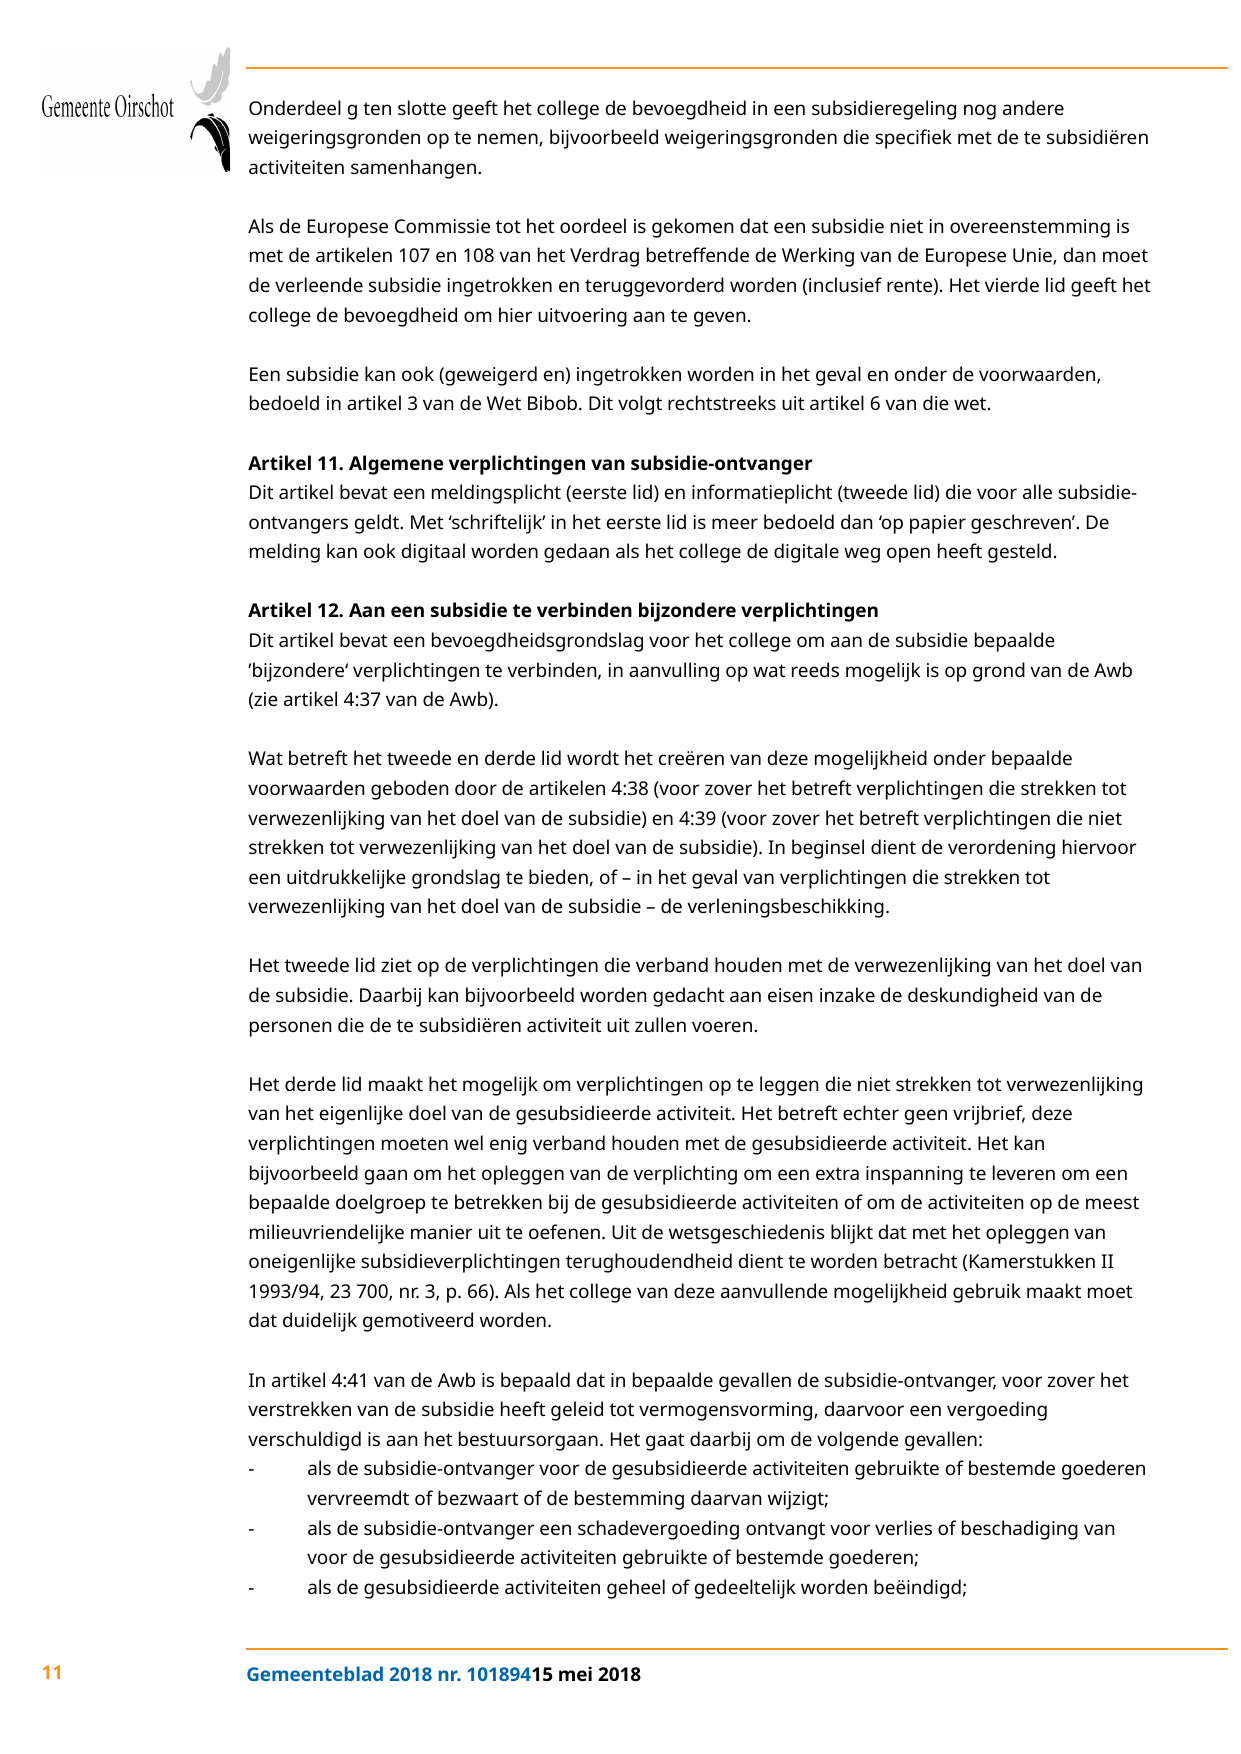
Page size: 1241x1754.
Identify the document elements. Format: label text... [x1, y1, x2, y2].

list als de subsidie-ontvanger voor de gesubsidieerde activiteiten gebruikte of bestemde goederen vervreemdt of bezwaart of de bestemming daarvan wijzigt; [248, 1456, 1152, 1511]
text Als de Europese Commissie tot het oordeel is gekomen dat een subsidie niet in overeenstemming is met de artikelen 107 en 108 van het Verdrag betreffende de Werking van de Europese Unie, dan moet de verleende subsidie ingetrokken en teruggevorderd worden (inclusief rente). Het vierde lid geeft het college de bevoegdheid om hier uitvoering aan te geven. [248, 213, 1152, 328]
text Het derde lid maakt het mogelijk om verplichtingen op te leggen die niet strekken tot verwezenlijking van het eigenlijke doel van de gesubsidieerde activiteit. Het betreft echter geen vrijbrief, deze verplichtingen moeten wel enig verband houden met de gesubsidieerde activiteit. Het kan bijvoorbeeld gaan om het opleggen van de verplichting om een extra inspanning te leveren om een bepaalde doelgroep te betrekken bij de gesubsidieerde activiteiten of om de activiteiten op de meest milieuvriendelijke manier uit te oefenen. Uit de wetsgeschiedenis blijkt dat met het opleggen van oneigenlijke subsidieverplichtingen terughoudendheid dient te worden betracht (Kamerstukken II 1993/94, 23 700, nr. 3, p. 66). Als het college van deze aanvullende mogelijkheid gebruik maakt moet dat duidelijk gemotiveerd worden. [248, 1071, 1152, 1333]
list als de subsidie-ontvanger een schadevergoeding ontvangt voor verlies of beschadiging van voor de gesubsidieerde activiteiten gebruikte of bestemde goederen; [248, 1515, 1152, 1570]
text Artikel 11. Algemene verplichtingen van subsidie-ontvanger [248, 450, 1152, 476]
text Dit artikel bevat een meldingsplicht (eerste lid) en informatieplicht (tweede lid) die voor alle subsidie-ontvangers geldt. Met ‘schriftelijk’ in het eerste lid is meer bedoeld dan ‘op papier geschreven’. De melding kan ook digitaal worden gedaan als het college de digitale weg open heeft gesteld. [248, 479, 1152, 564]
list als de gesubsidieerde activiteiten geheel of gedeeltelijk worden beëindigd; [248, 1574, 1152, 1600]
text Een subsidie kan ook (geweigerd en) ingetrokken worden in het geval en onder de voorwaarden, bedoeld in artikel 3 van de Wet Bibob. Dit volgt rechtstreeks uit artikel 6 van die wet. [248, 361, 1152, 416]
text In artikel 4:41 van de Awb is bepaald dat in bepaalde gevallen de subsidie-ontvanger, voor zover het verstrekken van de subsidie heeft geleid tot vermogensvorming, daarvoor een vergoeding verschuldigd is aan het bestuursorgaan. Het gaat daarbij om de volgende gevallen: [248, 1367, 1152, 1452]
text Onderdeel g ten slotte geeft het college de bevoegdheid in een subsidieregeling nog andere weigeringsgronden op te nemen, bijvoorbeeld weigeringsgronden die specifiek met de te subsidiëren activiteiten samenhangen. [248, 95, 1152, 180]
picture [41, 47, 231, 172]
text Artikel 12. Aan een subsidie te verbinden bijzondere verplichtingen [248, 598, 1152, 623]
text Dit artikel bevat een bevoegdheidsgrondslag voor het college om aan de subsidie bepaalde ’bijzondere‘ verplichtingen te verbinden, in aanvulling op wat reeds mogelijk is op grond van de Awb (zie artikel 4:37 van de Awb). [248, 627, 1152, 712]
text Wat betreft het tweede en derde lid wordt het creëren van deze mogelijkheid onder bepaalde voorwaarden geboden door de artikelen 4:38 (voor zover het betreft verplichtingen die strekken tot verwezenlijking van het doel van de subsidie) en 4:39 (voor zover het betreft verplichtingen die niet strekken tot verwezenlijking van het doel van de subsidie). In beginsel dient de verordening hiervoor een uitdrukkelijke grondslag te bieden, of – in het geval van verplichtingen die strekken tot verwezenlijking van het doel van de subsidie – de verleningsbeschikking. [248, 746, 1152, 919]
text Het tweede lid ziet op de verplichtingen die verband houden met de verwezenlijking van het doel van de subsidie. Daarbij kan bijvoorbeeld worden gedacht aan eisen inzake de deskundigheid van de personen die de te subsidiëren activiteit uit zullen voeren. [248, 953, 1152, 1038]
